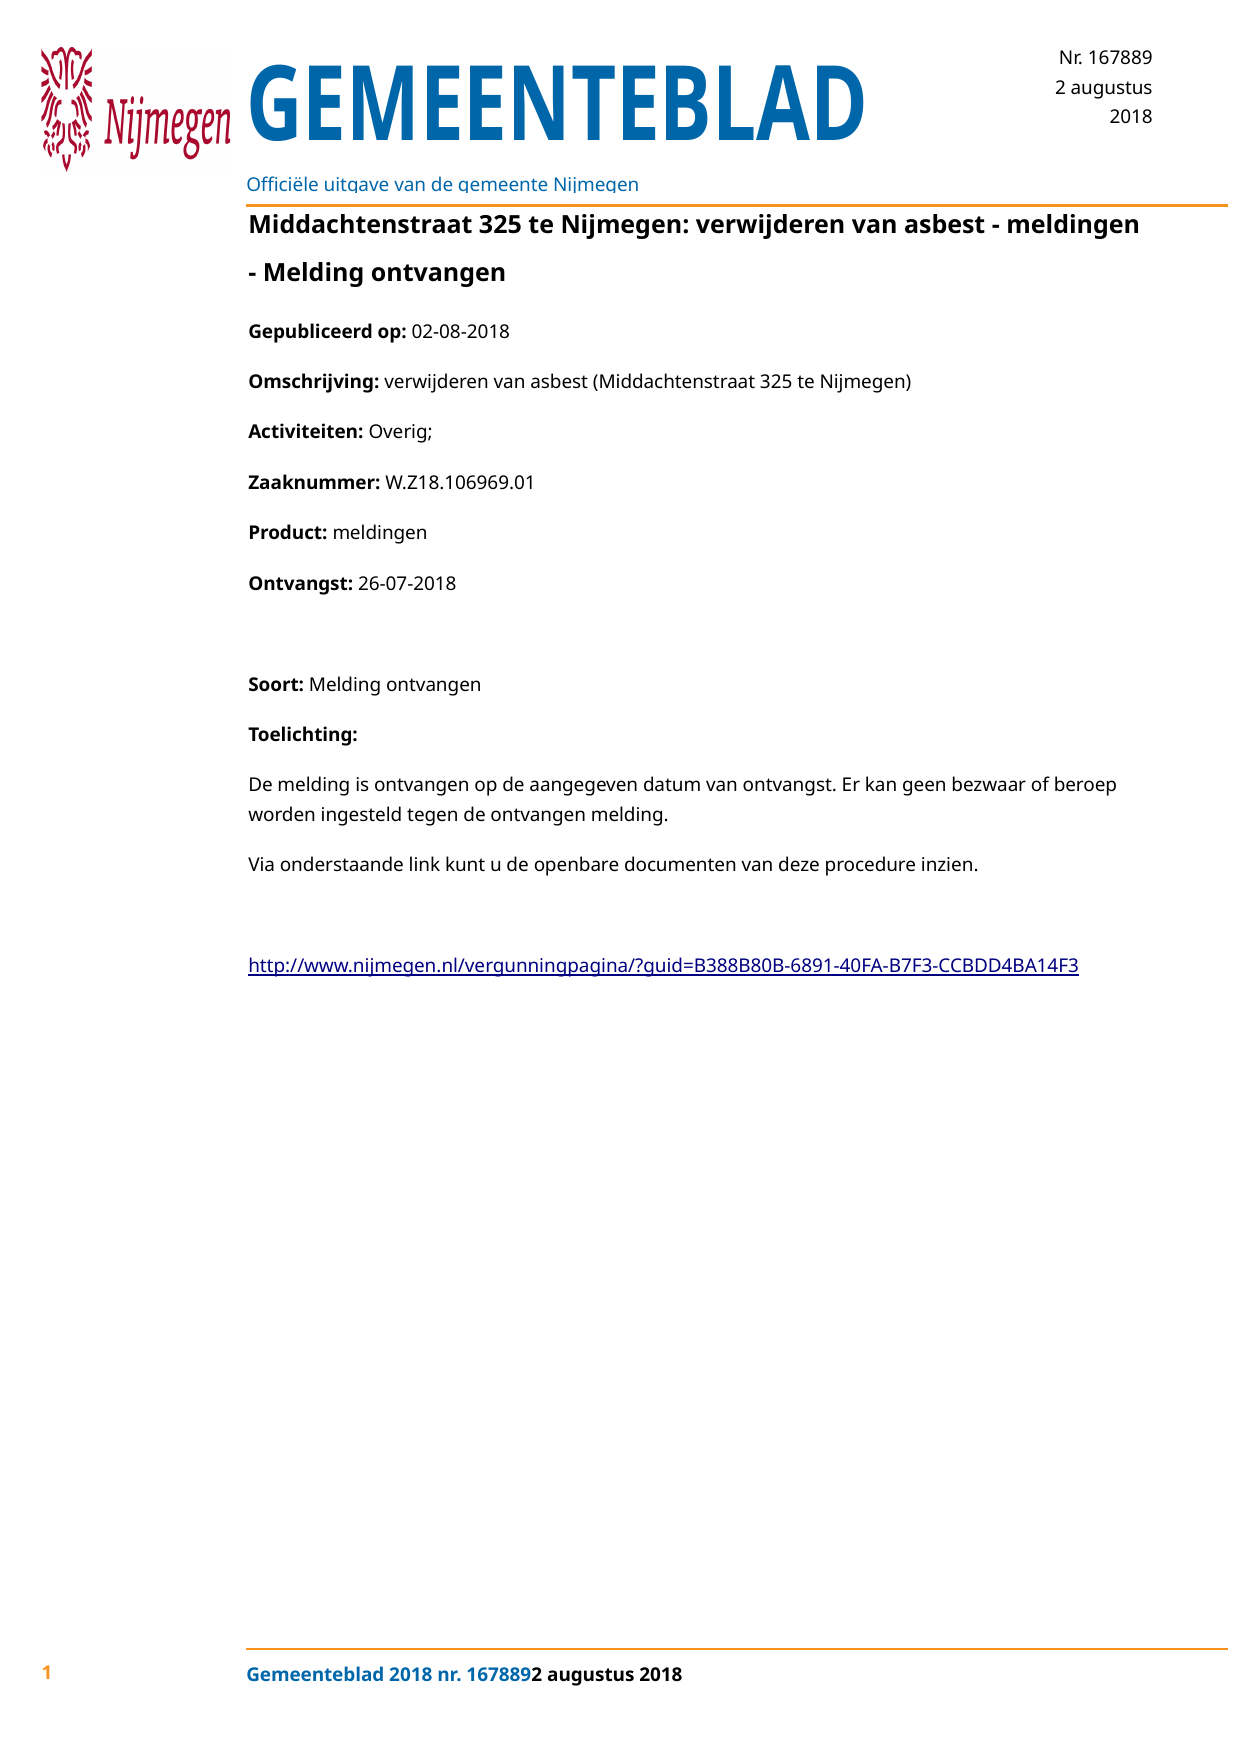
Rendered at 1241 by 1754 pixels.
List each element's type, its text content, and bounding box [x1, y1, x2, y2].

text De melding is ontvangen op de aangegeven datum van ontvangst. Er kan geen bezwaar of beroep worden ingesteld tegen de ontvangen melding. [248, 772, 1152, 827]
text Ontvangst: 26-07-2018 [248, 570, 1152, 596]
picture [41, 47, 231, 172]
text Omschrijving: verwijderen van asbest (Middachtenstraat 325 te Nijmegen) [248, 368, 1152, 394]
text Toelichting: [248, 721, 1152, 747]
text Product: meldingen [248, 519, 1152, 545]
text Soort: Melding ontvangen [248, 671, 1152, 697]
text Activiteiten: Overig; [248, 419, 1152, 444]
text http://www.nijmegen.nl/vergunningpagina/?guid=B388B80B-6891-40FA-B7F3-CCBDD4BA14F3 [248, 952, 1152, 978]
text Middachtenstraat 325 te Nijmegen: verwijderen van asbest - meldingen - Melding ontvangen [248, 207, 1152, 288]
text Gepubliceerd op: 02-08-2018 [248, 318, 1152, 344]
text Via onderstaande link kunt u de openbare documenten van deze procedure inzien. [248, 852, 1152, 877]
text Zaaknummer: W.Z18.106969.01 [248, 469, 1152, 495]
